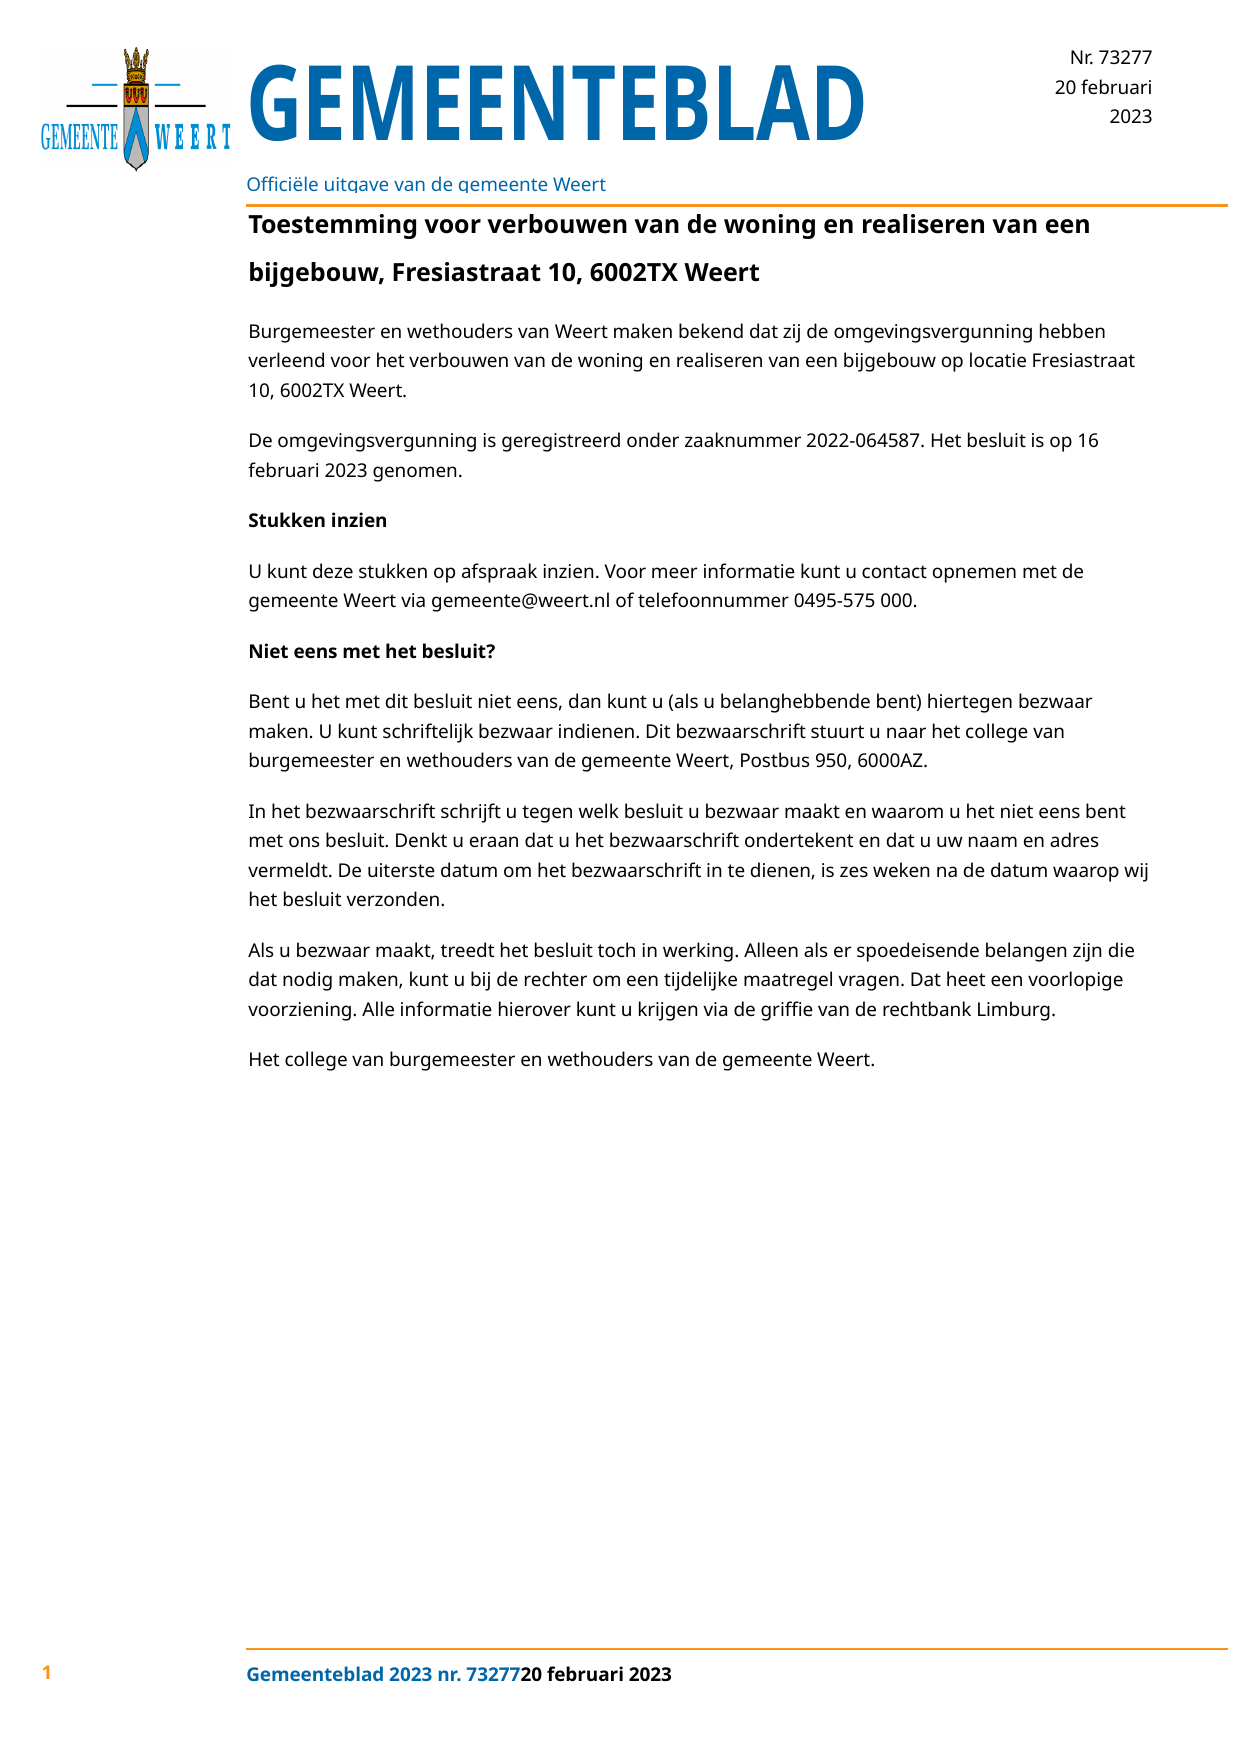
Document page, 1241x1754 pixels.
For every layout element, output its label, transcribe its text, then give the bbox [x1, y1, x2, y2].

text U kunt deze stukken op afspraak inzien. Voor meer informatie kunt u contact opnemen met de gemeente Weert via gemeente@weert.nl of telefoonnummer 0495-575 000. [248, 558, 1152, 613]
text Bent u het met dit besluit niet eens, dan kunt u (als u belanghebbende bent) hiertegen bezwaar maken. U kunt schriftelijk bezwaar indienen. Dit bezwaarschrift stuurt u naar het college van burgemeester en wethouders van de gemeente Weert, Postbus 950, 6000AZ. [248, 688, 1152, 773]
text In het bezwaarschrift schrijft u tegen welk besluit u bezwaar maakt en waarom u het niet eens bent met ons besluit. Denkt u eraan dat u het bezwaarschrift ondertekent en dat u uw naam en adres vermeldt. De uiterste datum om het bezwaarschrift in te dienen, is zes weken na de datum waarop wij het besluit verzonden. [248, 798, 1152, 912]
text Toestemming voor verbouwen van de woning en realiseren van een bijgebouw, Fresiastraat 10, 6002TX Weert [248, 207, 1152, 288]
text Stukken inzien [248, 507, 1152, 533]
text De omgevingsvergunning is geregistreerd onder zaaknummer 2022-064587. Het besluit is op 16 februari 2023 genomen. [248, 427, 1152, 483]
text Burgemeester en wethouders van Weert maken bekend dat zij de omgevingsvergunning hebben verleend voor het verbouwen van de woning en realiseren van een bijgebouw op locatie Fresiastraat 10, 6002TX Weert. [248, 318, 1152, 403]
text Als u bezwaar maakt, treedt het besluit toch in werking. Alleen als er spoedeisende belangen zijn die dat nodig maken, kunt u bij de rechter om een tijdelijke maatregel vragen. Dat heet een voorlopige voorziening. Alle informatie hierover kunt u krijgen via de griffie van de rechtbank Limburg. [248, 937, 1152, 1022]
text Het college van burgemeester en wethouders van de gemeente Weert. [248, 1047, 1152, 1072]
text Niet eens met het besluit? [248, 638, 1152, 664]
picture [41, 47, 231, 172]
